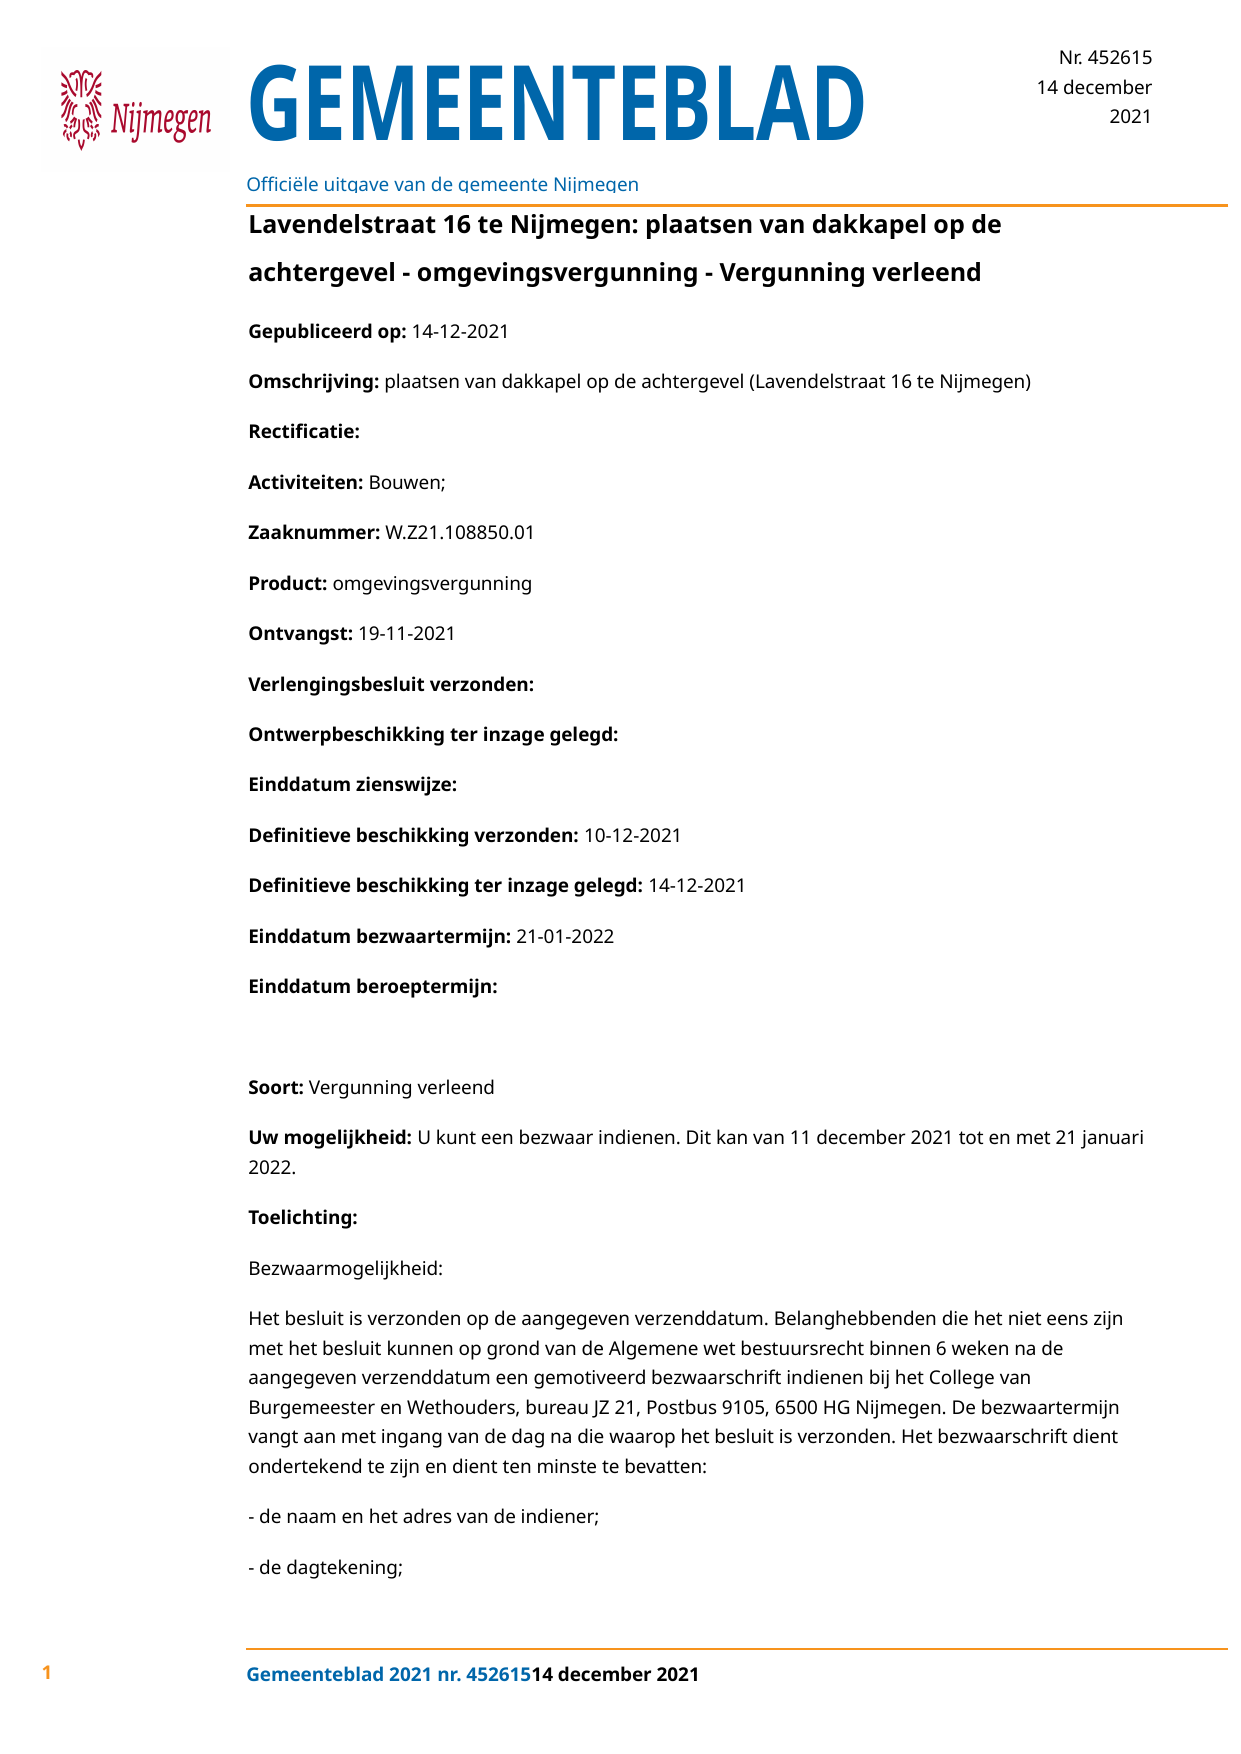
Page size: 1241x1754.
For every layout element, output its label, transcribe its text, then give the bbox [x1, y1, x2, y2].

text Zaaknummer: W.Z21.108850.01 [248, 519, 1152, 545]
text Lavendelstraat 16 te Nijmegen: plaatsen van dakkapel op de achtergevel - omgevingsvergunning - Vergunning verleend [248, 207, 1152, 288]
text Activiteiten: Bouwen; [248, 469, 1152, 495]
text Rectificatie: [248, 419, 1152, 444]
text Gepubliceerd op: 14-12-2021 [248, 318, 1152, 344]
text - de dagtekening; [248, 1554, 1152, 1580]
text Einddatum zienswijze: [248, 772, 1152, 797]
text Einddatum beroeptermijn: [248, 973, 1152, 999]
picture [41, 47, 231, 172]
text Uw mogelijkheid: U kunt een bezwaar indienen. Dit kan van 11 december 2021 tot en met 21 januari 2022. [248, 1124, 1152, 1180]
text Het besluit is verzonden op de aangegeven verzenddatum. Belanghebbenden die het niet eens zijn met het besluit kunnen op grond van de Algemene wet bestuursrecht binnen 6 weken na de aangegeven verzenddatum een gemotiveerd bezwaarschrift indienen bij het College van Burgemeester en Wethouders, bureau JZ 21, Postbus 9105, 6500 HG Nijmegen. De bezwaartermijn vangt aan met ingang van de dag na die waarop het besluit is verzonden. Het bezwaarschrift dient ondertekend te zijn en dient ten minste te bevatten: [248, 1305, 1152, 1479]
text Product: omgevingsvergunning [248, 570, 1152, 596]
text Ontwerpbeschikking ter inzage gelegd: [248, 721, 1152, 747]
text Toelichting: [248, 1204, 1152, 1230]
text Bezwaarmogelijkheid: [248, 1255, 1152, 1281]
text Definitieve beschikking verzonden: 10-12-2021 [248, 822, 1152, 848]
text Soort: Vergunning verleend [248, 1074, 1152, 1100]
text Definitieve beschikking ter inzage gelegd: 14-12-2021 [248, 872, 1152, 898]
text Omschrijving: plaatsen van dakkapel op de achtergevel (Lavendelstraat 16 te Nijmegen) [248, 368, 1152, 394]
text Verlengingsbesluit verzonden: [248, 671, 1152, 697]
text - de naam en het adres van de indiener; [248, 1504, 1152, 1529]
text Einddatum bezwaartermijn: 21-01-2022 [248, 923, 1152, 949]
text Ontvangst: 19-11-2021 [248, 620, 1152, 646]
